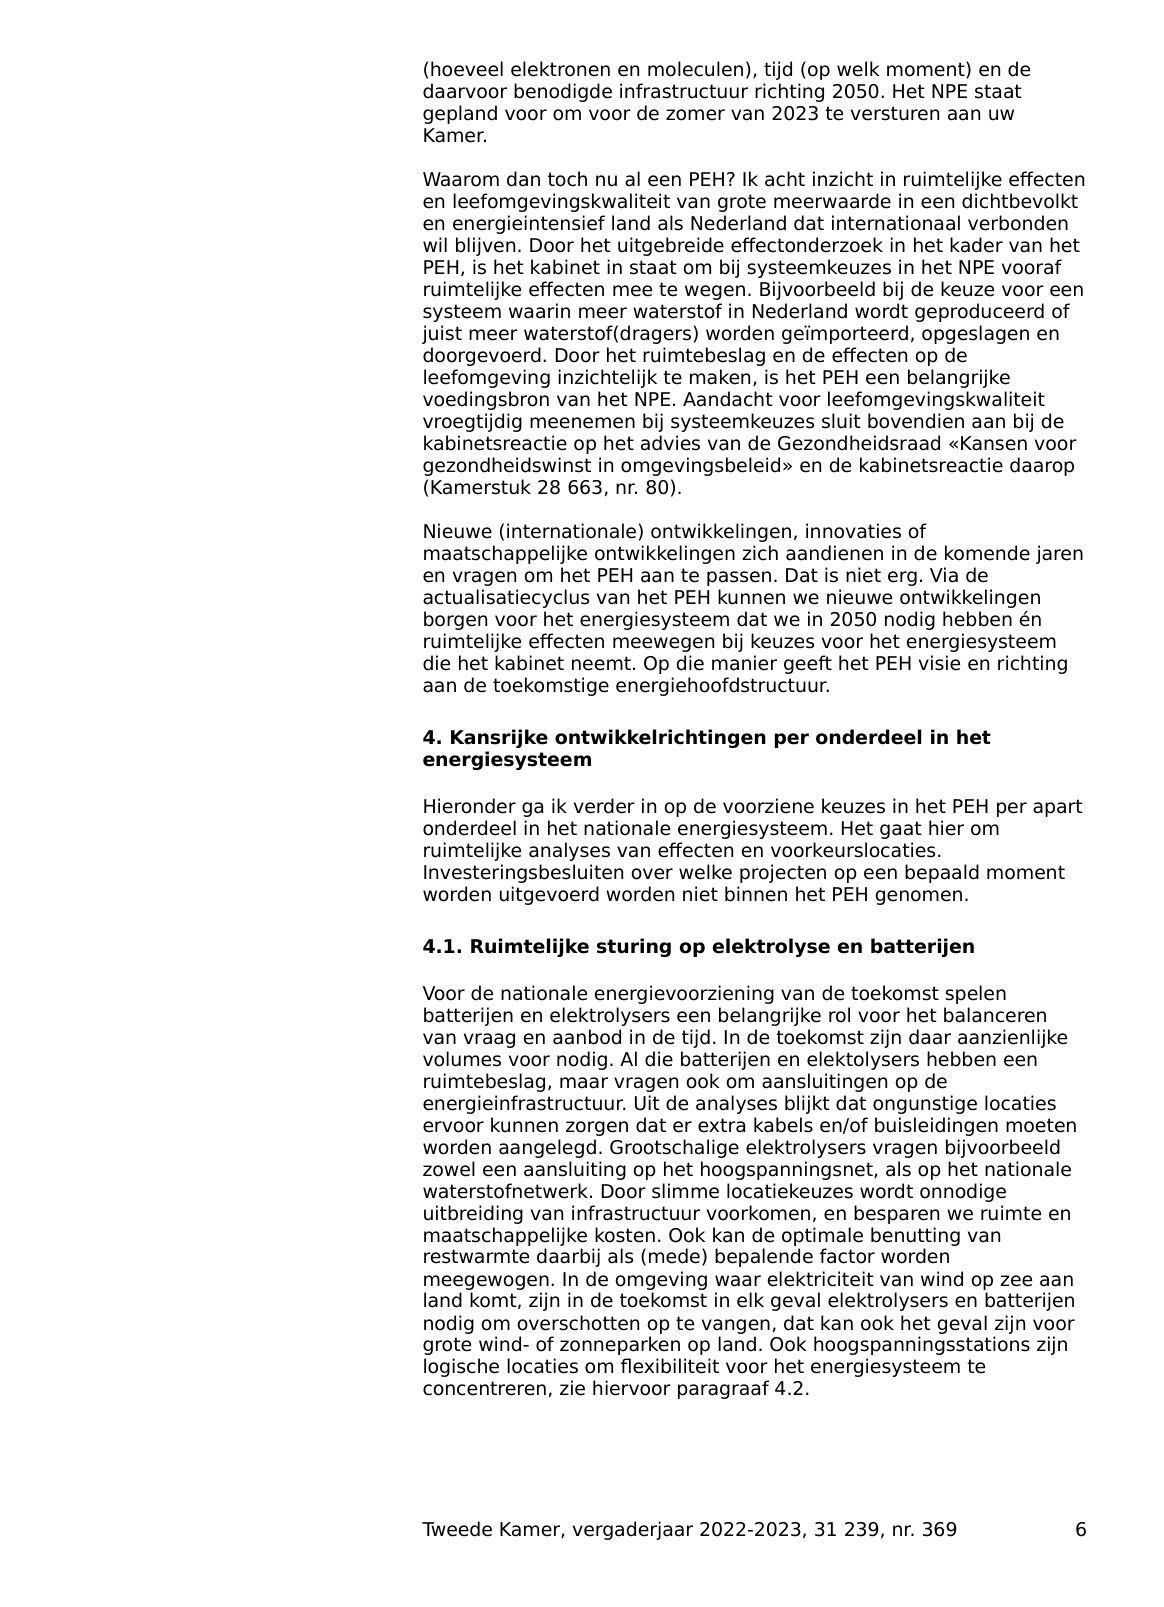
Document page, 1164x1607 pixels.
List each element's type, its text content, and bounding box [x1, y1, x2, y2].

subtitle 4. Kansrijke ontwikkelrichtingen per onderdeel in het energiesysteem [422, 727, 1087, 771]
text Waarom dan toch nu al een PEH? Ik acht inzicht in ruimtelijke effecten en leefomgevingskwaliteit van grote meerwaarde in een dichtbevolkt en energieintensief land als Nederland dat internationaal verbonden wil blijven. Door het uitgebreide effectonderzoek in het kader van het PEH, is het kabinet in staat om bij systeemkeuzes in het NPE vooraf ruimtelijke effecten mee te wegen. Bijvoorbeeld bij de keuze voor een systeem waarin meer waterstof in Nederland wordt geproduceerd of juist meer waterstof(dragers) worden geïmporteerd, opgeslagen en doorgevoerd. Door het ruimtebeslag en de effecten op de leefomgeving inzichtelijk te maken, is het PEH een belangrijke voedingsbron van het NPE. Aandacht voor leefomgevingskwaliteit vroegtijdig meenemen bij systeemkeuzes sluit bovendien aan bij de kabinetsreactie op het advies van de Gezondheidsraad «Kansen voor gezondheidswinst in omgevingsbeleid» en de kabinetsreactie daarop (Kamerstuk 28 663, nr. 80). [422, 169, 1087, 499]
text Hieronder ga ik verder in op de voorziene keuzes in het PEH per apart onderdeel in het nationale energiesysteem. Het gaat hier om ruimtelijke analyses van effecten en voorkeurslocaties. Investeringsbesluiten over welke projecten op een bepaald moment worden uitgevoerd worden niet binnen het PEH genomen. [422, 796, 1087, 906]
text Nieuwe (internationale) ontwikkelingen, innovaties of maatschappelijke ontwikkelingen zich aandienen in de komende jaren en vragen om het PEH aan te passen. Dat is niet erg. Via de actualisatiecyclus van het PEH kunnen we nieuwe ontwikkelingen borgen voor het energiesysteem dat we in 2050 nodig hebben én ruimtelijke effecten meewegen bij keuzes voor het energiesysteem die het kabinet neemt. Op die manier geeft het PEH visie en richting aan de toekomstige energiehoofdstructuur. [422, 521, 1087, 697]
text Voor de nationale energievoorziening van de toekomst spelen batterijen en elektrolysers een belangrijke rol voor het balanceren van vraag en aanbod in de tijd. In de toekomst zijn daar aanzienlijke volumes voor nodig. Al die batterijen en elektolysers hebben een ruimtebeslag, maar vragen ook om aansluitingen op de energieinfrastructuur. Uit de analyses blijkt dat ongunstige locaties ervoor kunnen zorgen dat er extra kabels en/of buisleidingen moeten worden aangelegd. Grootschalige elektrolysers vragen bijvoorbeeld zowel een aansluiting op het hoogspanningsnet, als op het nationale waterstofnetwerk. Door slimme locatiekeuzes wordt onnodige uitbreiding van infrastructuur voorkomen, en besparen we ruimte en maatschappelijke kosten. Ook kan de optimale benutting van restwarmte daarbij als (mede) bepalende factor worden meegewogen. In de omgeving waar elektriciteit van wind op zee aan land komt, zijn in de toekomst in elk geval elektrolysers en batterijen nodig om overschotten op te vangen, dat kan ook het geval zijn voor grote wind- of zonneparken op land. Ook hoogspanningsstations zijn logische locaties om flexibiliteit voor het energiesysteem te concentreren, zie hiervoor paragraaf 4.2. [422, 983, 1087, 1400]
text (hoeveel elektronen en moleculen), tijd (op welk moment) en de daarvoor benodigde infrastructuur richting 2050. Het NPE staat gepland voor om voor de zomer van 2023 te versturen aan uw Kamer. [422, 59, 1087, 147]
subtitle 4.1. Ruimtelijke sturing op elektrolyse en batterijen [422, 936, 1087, 958]
